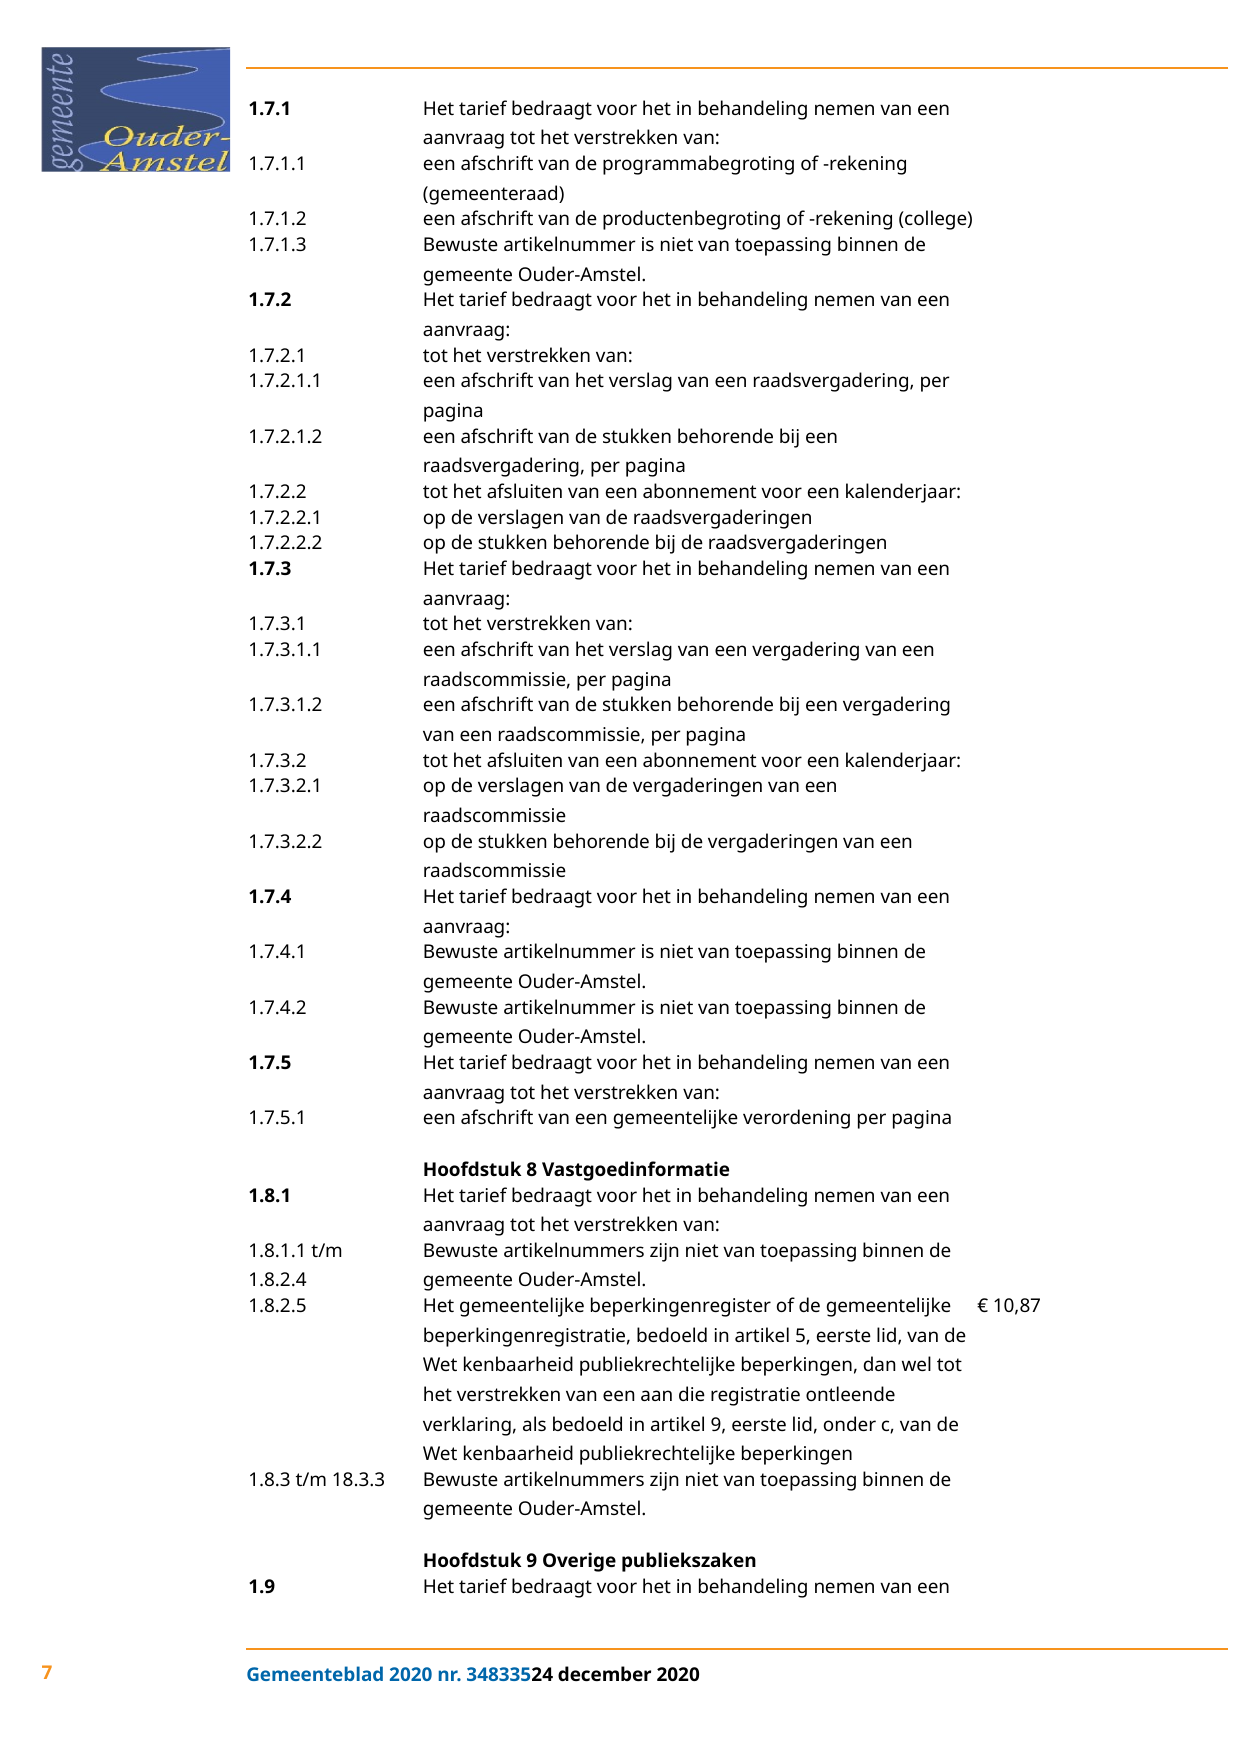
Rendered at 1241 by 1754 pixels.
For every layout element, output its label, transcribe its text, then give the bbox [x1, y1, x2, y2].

table_cell [977, 773, 1152, 828]
table_cell een afschrift van het verslag van een vergadering van een raadscommissie, per pagina [423, 636, 977, 692]
table_cell Bewuste artikelnummer is niet van toepassing binnen de gemeente Ouder-Amstel. [423, 231, 977, 286]
table_cell 1.7.5 [248, 1049, 423, 1104]
table_cell een afschrift van een gemeentelijke verordening per pagina [423, 1105, 977, 1130]
table_cell 1.7.2 [248, 286, 423, 342]
table_cell [977, 828, 1152, 883]
table_cell 1.8.1.1 t/m 1.8.2.4 [248, 1237, 423, 1292]
table_cell 1.7.5.1 [248, 1105, 423, 1130]
table_cell 1.7.3.2 [248, 747, 423, 773]
table_cell 1.7.3.1 [248, 611, 423, 636]
table_cell een afschrift van de programmabegroting of -rekening (gemeenteraad) [423, 150, 977, 205]
table_cell [977, 368, 1152, 423]
table_cell 1.7.2.1.1 [248, 368, 423, 423]
table_cell [423, 1130, 977, 1156]
table_cell [977, 611, 1152, 636]
table_cell Het tarief bedraagt voor het in behandeling nemen van een aanvraag tot het verstrekken van: [423, 1182, 977, 1237]
table_cell tot het verstrekken van: [423, 611, 977, 636]
table_cell € 10,87 [977, 1293, 1152, 1466]
table_cell Het tarief bedraagt voor het in behandeling nemen van een [423, 1573, 977, 1598]
table_cell [248, 1547, 423, 1573]
table_cell [977, 1521, 1152, 1547]
table_cell [248, 1156, 423, 1182]
table_cell [423, 1521, 977, 1547]
table_cell 1.8.2.5 [248, 1293, 423, 1466]
table_cell Hoofdstuk 8 Vastgoedinformatie [423, 1156, 977, 1182]
table_cell 1.7.1.2 [248, 205, 423, 231]
table_cell [977, 530, 1152, 555]
table_cell [977, 636, 1152, 692]
table_cell 1.7.3 [248, 555, 423, 611]
table_cell [977, 939, 1152, 994]
table_cell een afschrift van het verslag van een raadsvergadering, per pagina [423, 368, 977, 423]
table_cell Bewuste artikelnummers zijn niet van toepassing binnen de gemeente Ouder-Amstel. [423, 1466, 977, 1521]
table_cell [977, 555, 1152, 611]
table_cell [977, 747, 1152, 773]
table_cell op de stukken behorende bij de vergaderingen van een raadscommissie [423, 828, 977, 883]
table_cell een afschrift van de productenbegroting of -rekening (college) [423, 205, 977, 231]
table_cell Het tarief bedraagt voor het in behandeling nemen van een aanvraag: [423, 286, 977, 342]
table_cell 1.7.1 [248, 95, 423, 150]
table_cell [977, 1237, 1152, 1292]
table_cell tot het verstrekken van: [423, 342, 977, 367]
table_cell 1.7.4.2 [248, 994, 423, 1049]
table_cell 1.7.4.1 [248, 939, 423, 994]
table_cell 1.7.3.1.1 [248, 636, 423, 692]
table_cell [977, 1105, 1152, 1130]
table_cell [977, 883, 1152, 939]
table_cell 1.7.2.2.2 [248, 530, 423, 555]
table_cell Het tarief bedraagt voor het in behandeling nemen van een aanvraag tot het verstrekken van: [423, 95, 977, 150]
table_cell [977, 205, 1152, 231]
table_cell tot het afsluiten van een abonnement voor een kalenderjaar: [423, 747, 977, 773]
table_cell [977, 692, 1152, 747]
picture [41, 47, 231, 172]
table_cell [977, 1182, 1152, 1237]
table_cell [248, 1521, 423, 1547]
table_cell [977, 286, 1152, 342]
table_cell [977, 150, 1152, 205]
table_cell 1.7.1.3 [248, 231, 423, 286]
table_cell 1.7.3.2.1 [248, 773, 423, 828]
table_cell op de verslagen van de raadsvergaderingen [423, 504, 977, 529]
table_cell [977, 478, 1152, 504]
table_cell 1.7.4 [248, 883, 423, 939]
table_cell 1.7.3.2.2 [248, 828, 423, 883]
table_cell op de stukken behorende bij de raadsvergaderingen [423, 530, 977, 555]
table_cell 1.7.3.1.2 [248, 692, 423, 747]
table_cell 1.7.2.2 [248, 478, 423, 504]
table_cell Het gemeentelijke beperkingenregister of de gemeentelijke beperkingenregistratie, bedoeld in artikel 5, eerste lid, van de Wet kenbaarheid publiekrechtelijke beperkingen, dan wel tot het verstrekken van een aan die registratie ontleende verklaring, als bedoeld in artikel 9, eerste lid, onder c, van de Wet kenbaarheid publiekrechtelijke beperkingen [423, 1293, 977, 1466]
table_cell [977, 95, 1152, 150]
table_cell [977, 342, 1152, 367]
table_cell [977, 1573, 1152, 1598]
table_cell Hoofdstuk 9 Overige publiekszaken [423, 1547, 977, 1573]
table_cell [977, 1547, 1152, 1573]
table_cell een afschrift van de stukken behorende bij een raadsvergadering, per pagina [423, 423, 977, 478]
table_cell 1.8.1 [248, 1182, 423, 1237]
table_cell [977, 504, 1152, 529]
table_cell op de verslagen van de vergaderingen van een raadscommissie [423, 773, 977, 828]
table_cell [977, 1130, 1152, 1156]
table_cell 1.7.2.1.2 [248, 423, 423, 478]
table_cell [977, 1049, 1152, 1104]
table_cell Bewuste artikelnummer is niet van toepassing binnen de gemeente Ouder-Amstel. [423, 994, 977, 1049]
table_cell Bewuste artikelnummer is niet van toepassing binnen de gemeente Ouder-Amstel. [423, 939, 977, 994]
table_cell [977, 1466, 1152, 1521]
table_cell Bewuste artikelnummers zijn niet van toepassing binnen de gemeente Ouder-Amstel. [423, 1237, 977, 1292]
table_cell 1.7.1.1 [248, 150, 423, 205]
table_cell [977, 231, 1152, 286]
table_cell Het tarief bedraagt voor het in behandeling nemen van een aanvraag tot het verstrekken van: [423, 1049, 977, 1104]
table_cell [248, 1130, 423, 1156]
table_cell een afschrift van de stukken behorende bij een vergadering van een raadscommissie, per pagina [423, 692, 977, 747]
table_cell 1.8.3 t/m 18.3.3 [248, 1466, 423, 1521]
table_cell 1.7.2.2.1 [248, 504, 423, 529]
table_cell 1.9 [248, 1573, 423, 1598]
table_cell [977, 423, 1152, 478]
table_cell [977, 994, 1152, 1049]
table_cell Het tarief bedraagt voor het in behandeling nemen van een aanvraag: [423, 883, 977, 939]
table_cell [977, 1156, 1152, 1182]
table_cell tot het afsluiten van een abonnement voor een kalenderjaar: [423, 478, 977, 504]
table_cell 1.7.2.1 [248, 342, 423, 367]
table_cell Het tarief bedraagt voor het in behandeling nemen van een aanvraag: [423, 555, 977, 611]
